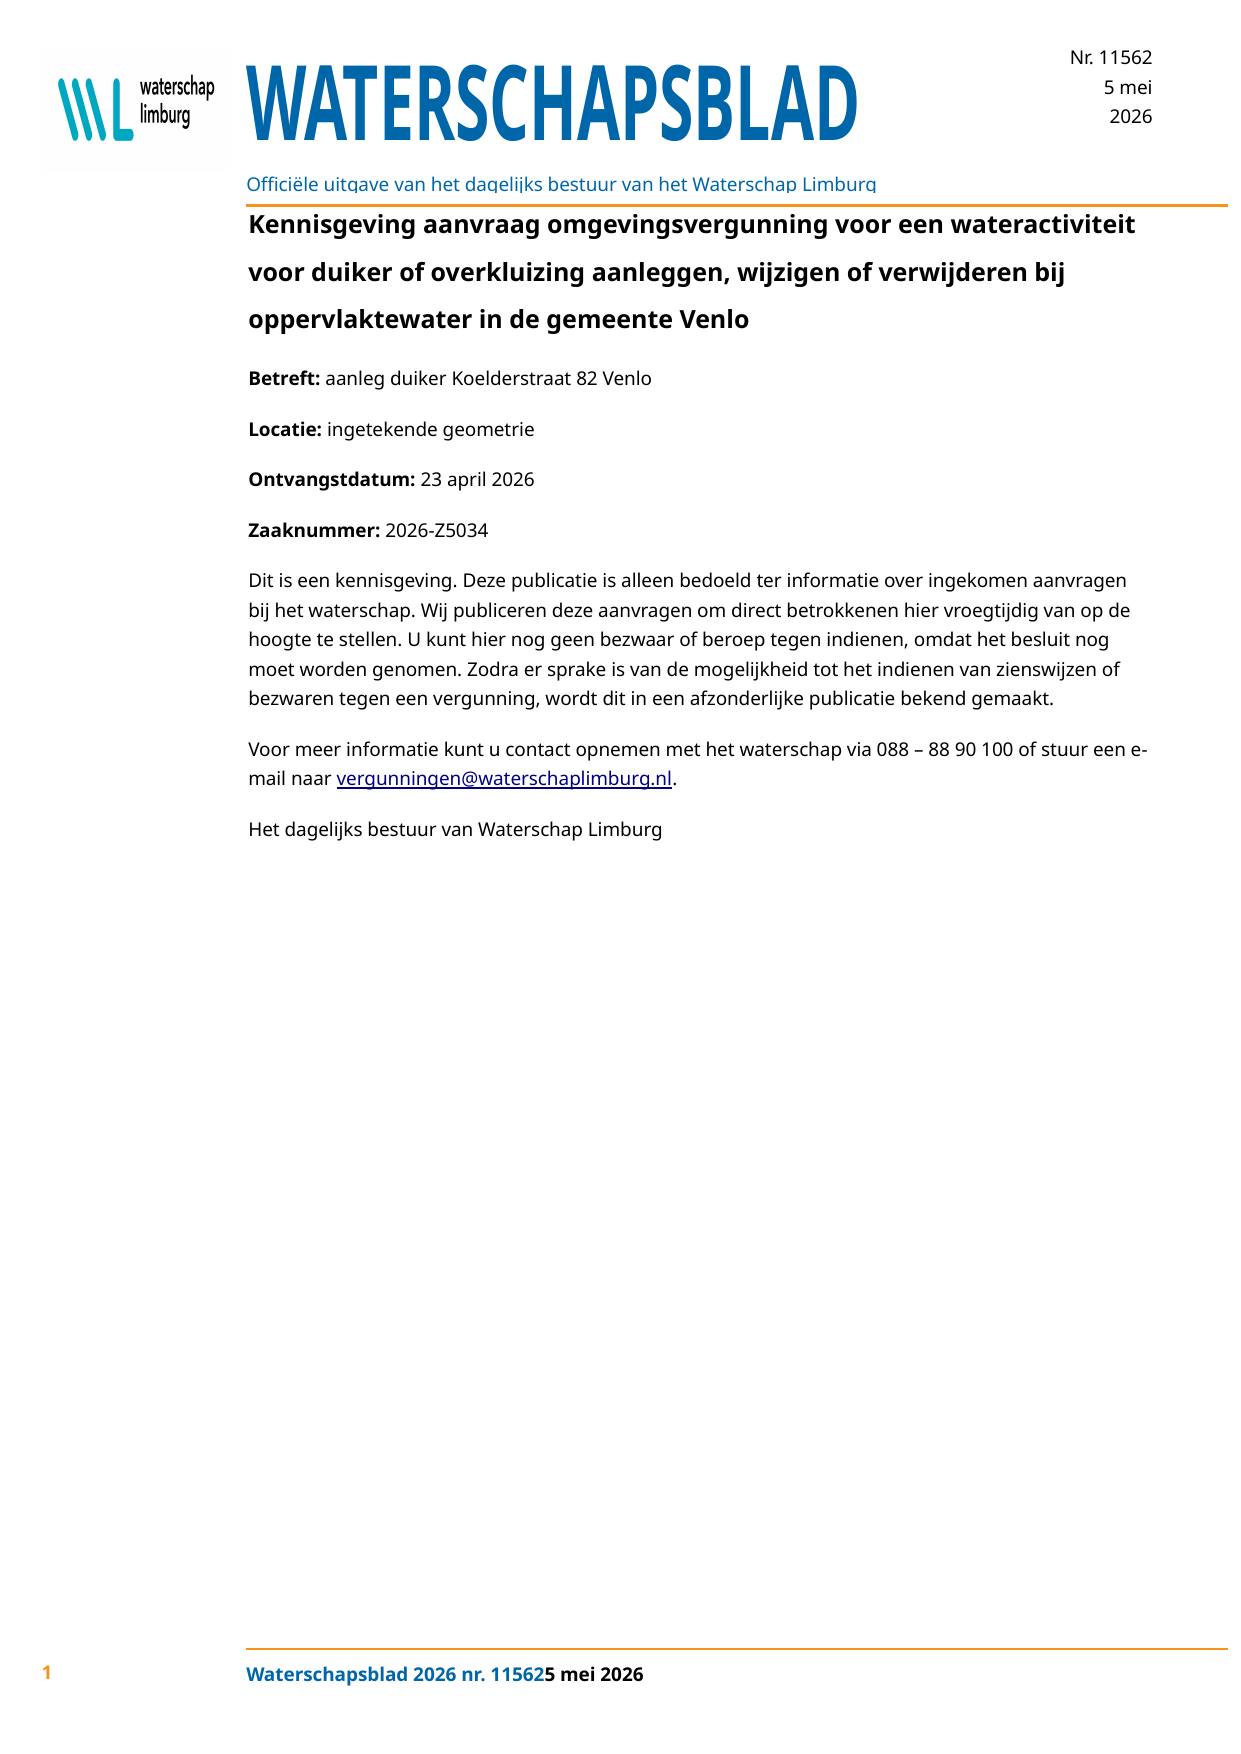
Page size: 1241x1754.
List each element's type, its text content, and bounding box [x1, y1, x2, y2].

text Betreft: aanleg duiker Koelderstraat 82 Venlo [248, 366, 1152, 391]
text Het dagelijks bestuur van Waterschap Limburg [248, 816, 1152, 842]
text Ontvangstdatum: 23 april 2026 [248, 466, 1152, 492]
text Voor meer informatie kunt u contact opnemen met het waterschap via 088 – 88 90 100 of stuur een e-mail naar vergunningen@waterschaplimburg.nl. [248, 736, 1152, 791]
text Dit is een kennisgeving. Deze publicatie is alleen bedoeld ter informatie over ingekomen aanvragen bij het waterschap. Wij publiceren deze aanvragen om direct betrokkenen hier vroegtijdig van op de hoogte te stellen. U kunt hier nog geen bezwaar of beroep tegen indienen, omdat het besluit nog moet worden genomen. Zodra er sprake is van de mogelijkheid tot het indienen van zienswijzen of bezwaren tegen een vergunning, wordt dit in een afzonderlijke publicatie bekend gemaakt. [248, 567, 1152, 711]
picture [41, 47, 231, 172]
text Zaaknummer: 2026-Z5034 [248, 517, 1152, 542]
text Kennisgeving aanvraag omgevingsvergunning voor een wateractiviteit voor duiker of overkluizing aanleggen, wijzigen of verwijderen bij oppervlaktewater in de gemeente Venlo [248, 207, 1152, 336]
text Locatie: ingetekende geometrie [248, 416, 1152, 442]
